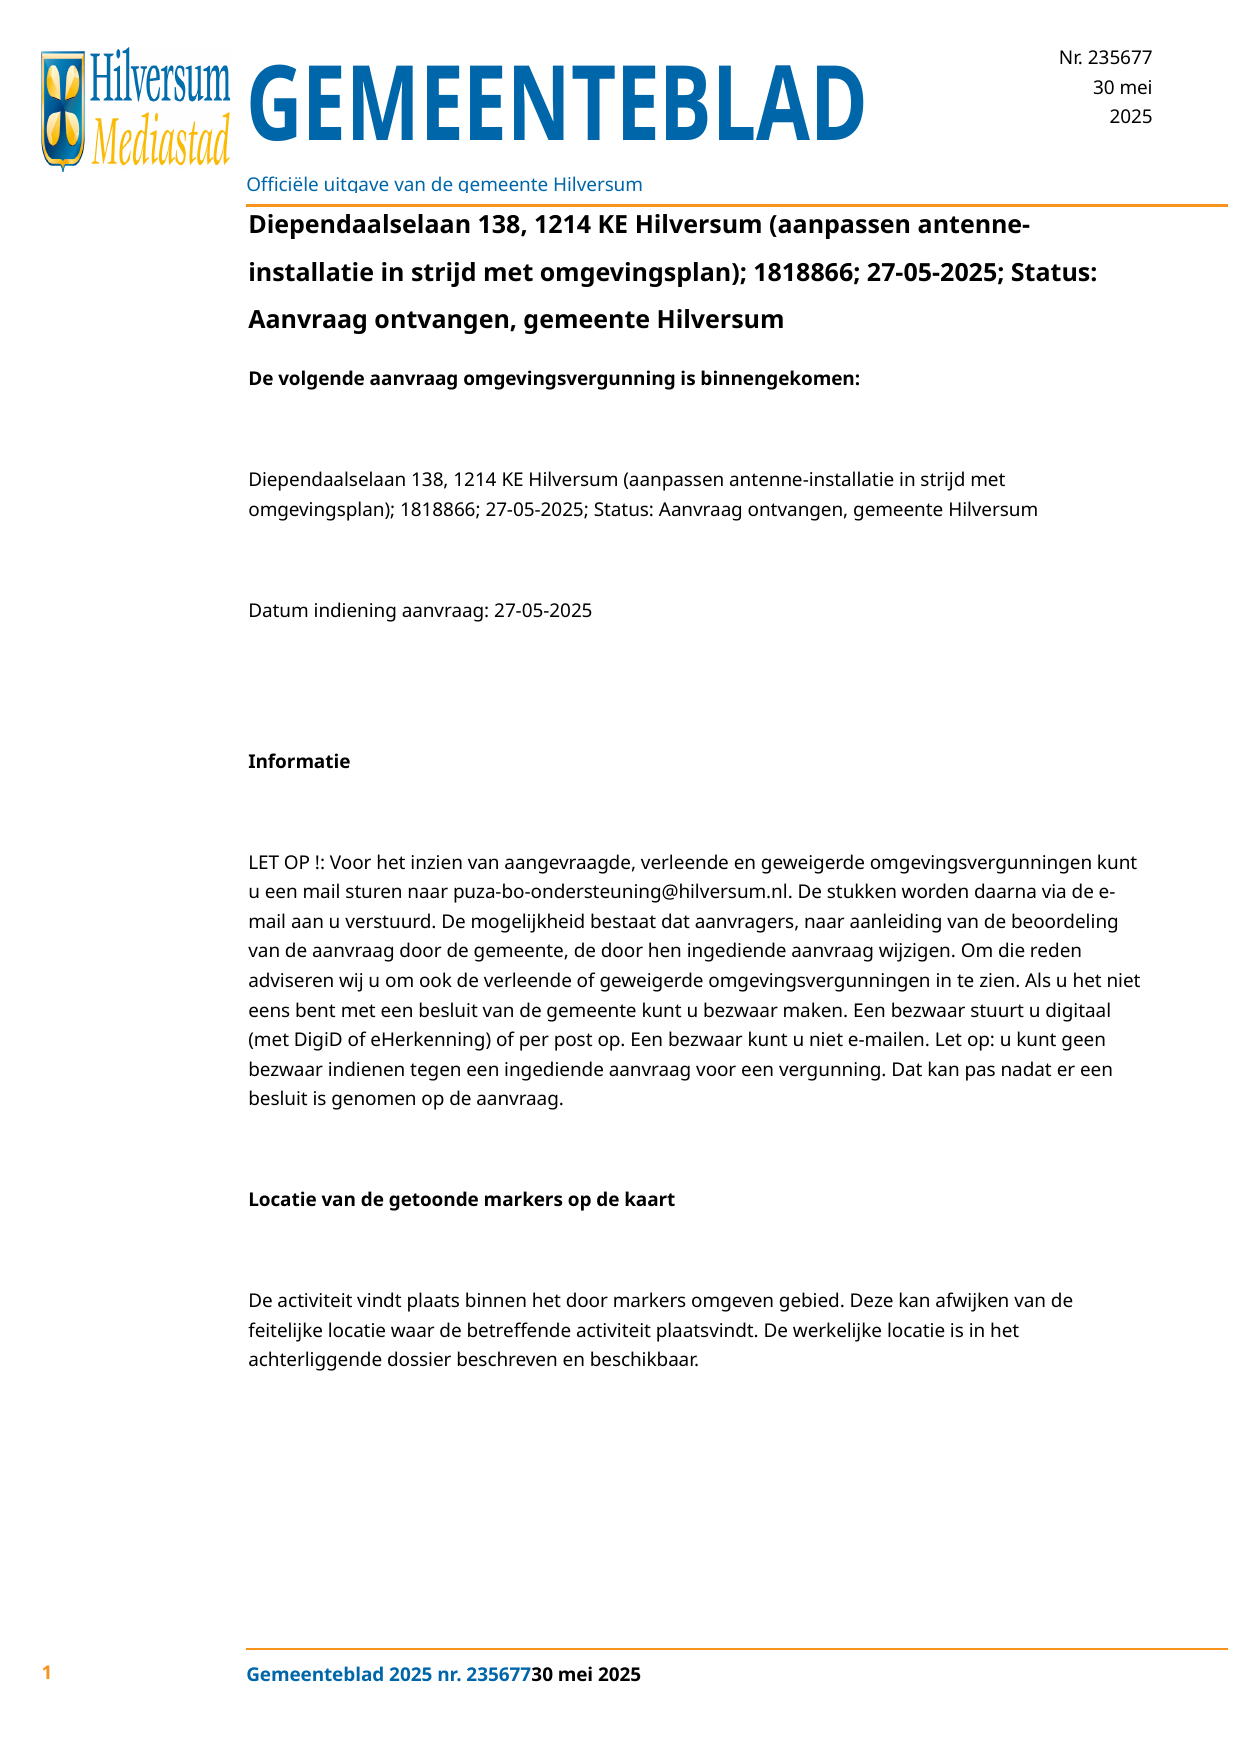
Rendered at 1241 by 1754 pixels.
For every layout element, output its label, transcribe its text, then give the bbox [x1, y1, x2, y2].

text Diependaalselaan 138, 1214 KE Hilversum (aanpassen antenne-installatie in strijd met omgevingsplan); 1818866; 27-05-2025; Status: Aanvraag ontvangen, gemeente Hilversum [248, 466, 1152, 522]
text LET OP !: Voor het inzien van aangevraagde, verleende en geweigerde omgevingsvergunningen kunt u een mail sturen naar puza-bo-ondersteuning@hilversum.nl. De stukken worden daarna via de e-mail aan u verstuurd. De mogelijkheid bestaat dat aanvragers, naar aanleiding van de beoordeling van de aanvraag door de gemeente, de door hen ingediende aanvraag wijzigen. Om die reden adviseren wij u om ook de verleende of geweigerde omgevingsvergunningen in te zien. Als u het niet eens bent met een besluit van de gemeente kunt u bezwaar maken. Een bezwaar stuurt u digitaal (met DigiD of eHerkenning) of per post op. Een bezwaar kunt u niet e-mailen. Let op: u kunt geen bezwaar indienen tegen een ingediende aanvraag voor een vergunning. Dat kan pas nadat er een besluit is genomen op de aanvraag. [248, 849, 1152, 1111]
text Diependaalselaan 138, 1214 KE Hilversum (aanpassen antenne-installatie in strijd met omgevingsplan); 1818866; 27-05-2025; Status: Aanvraag ontvangen, gemeente Hilversum [248, 207, 1152, 336]
text De activiteit vindt plaats binnen het door markers omgeven gebied. Deze kan afwijken van de feitelijke locatie waar de betreffende activiteit plaatsvindt. De werkelijke locatie is in het achterliggende dossier beschreven en beschikbaar. [248, 1287, 1152, 1372]
picture [41, 47, 231, 172]
text Locatie van de getoonde markers op de kaart [248, 1186, 1152, 1212]
text De volgende aanvraag omgevingsvergunning is binnengekomen: [248, 366, 1152, 391]
text Informatie [248, 748, 1152, 774]
text Datum indiening aanvraag: 27-05-2025 [248, 597, 1152, 622]
